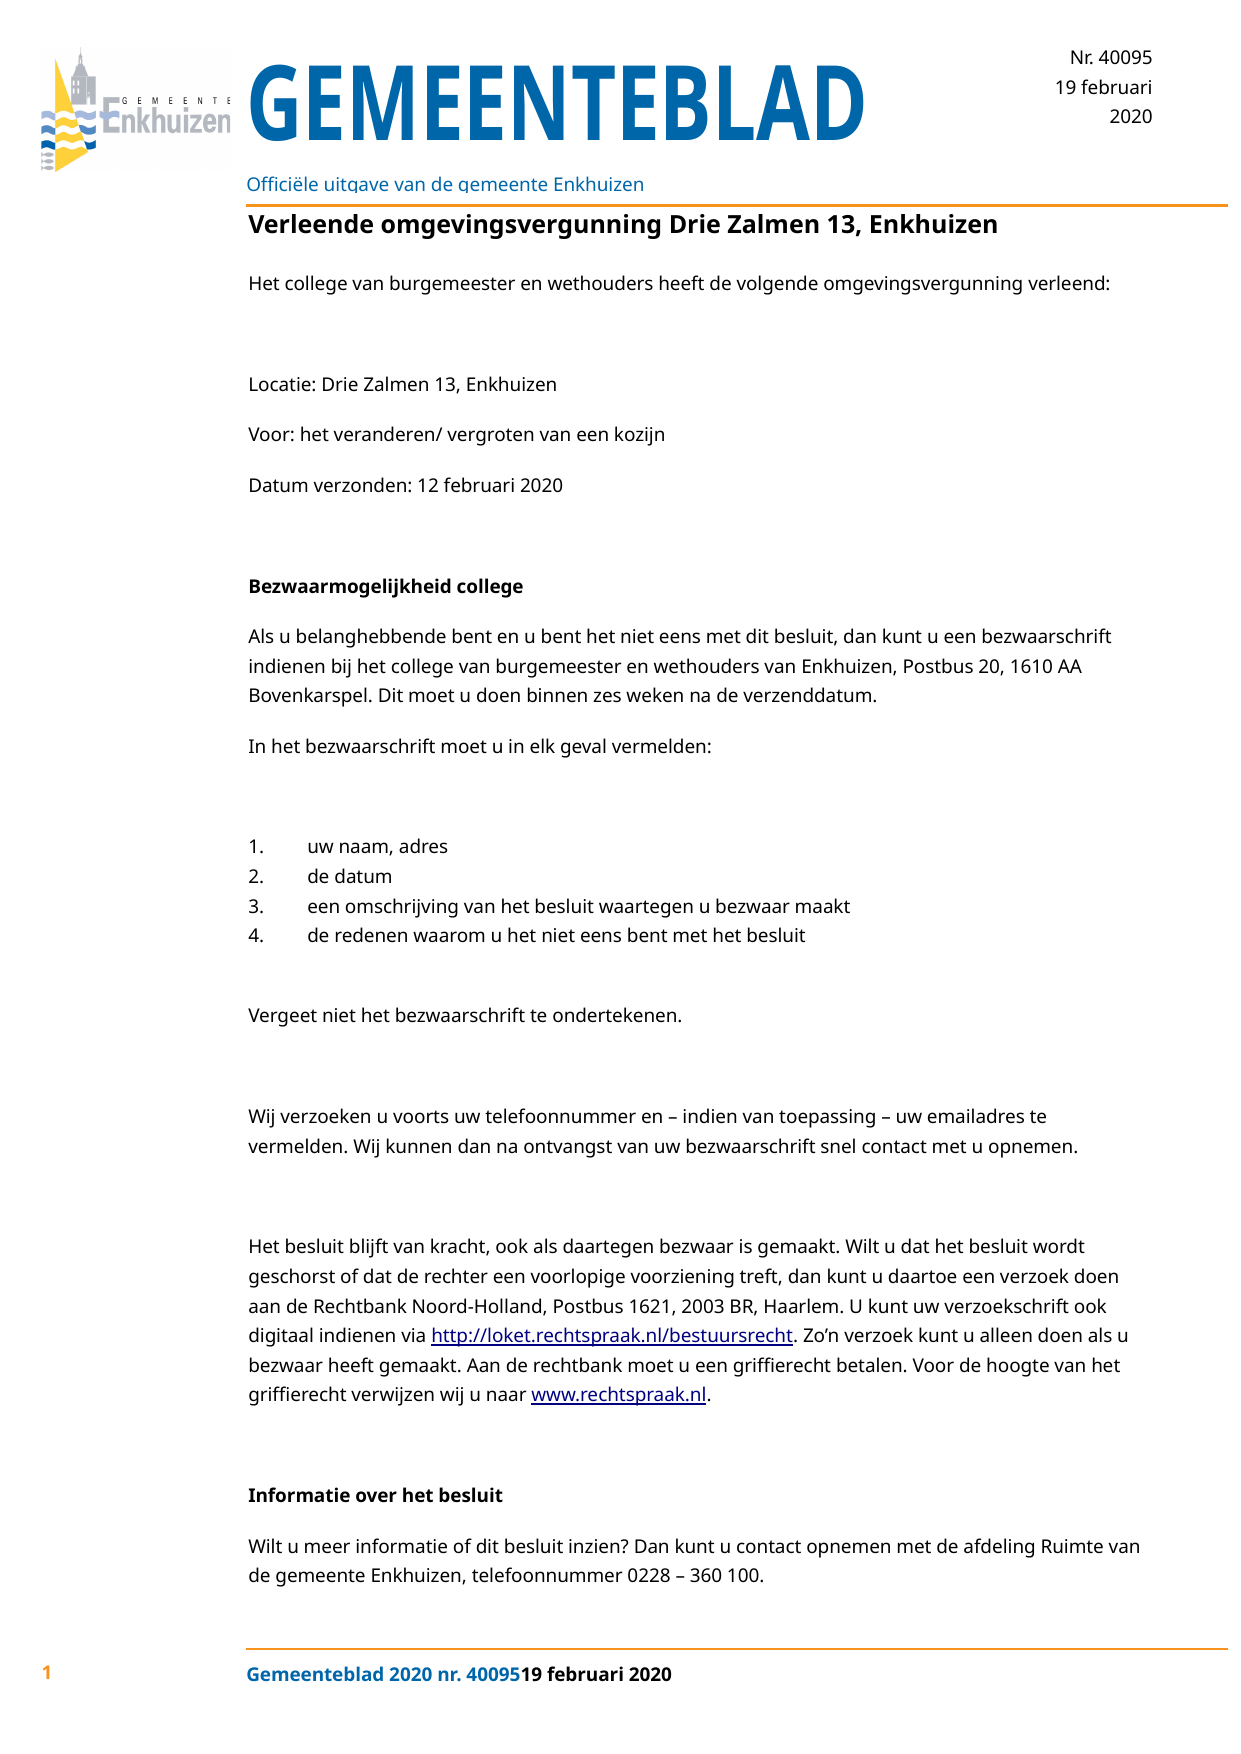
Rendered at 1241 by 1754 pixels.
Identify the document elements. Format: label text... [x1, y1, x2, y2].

text Wij verzoeken u voorts uw telefoonnummer en – indien van toepassing – uw emailadres te vermelden. Wij kunnen dan na ontvangst van uw bezwaarschrift snel contact met u opnemen. [248, 1103, 1152, 1158]
text Vergeet niet het bezwaarschrift te ondertekenen. [248, 1002, 1152, 1028]
text Voor: het veranderen/ vergroten van een kozijn [248, 422, 1152, 447]
list de redenen waarom u het niet eens bent met het besluit [248, 922, 1152, 948]
text Wilt u meer informatie of dit besluit inzien? Dan kunt u contact opnemen met de afdeling Ruimte van de gemeente Enkhuizen, telefoonnummer 0228 – 360 100. [248, 1533, 1152, 1588]
text In het bezwaarschrift moet u in elk geval vermelden: [248, 733, 1152, 758]
text Het college van burgemeester en wethouders heeft de volgende omgevingsvergunning verleend: [248, 270, 1152, 296]
picture [41, 47, 231, 172]
list de datum [248, 863, 1152, 889]
text Als u belanghebbende bent en u bent het niet eens met dit besluit, dan kunt u een bezwaarschrift indienen bij het college van burgemeester en wethouders van Enkhuizen, Postbus 20, 1610 AA Bovenkarspel. Dit moet u doen binnen zes weken na de verzenddatum. [248, 623, 1152, 708]
text Locatie: Drie Zalmen 13, Enkhuizen [248, 371, 1152, 397]
text Het besluit blijft van kracht, ook als daartegen bezwaar is gemaakt. Wilt u dat het besluit wordt geschorst of dat de rechter een voorlopige voorziening treft, dan kunt u daartoe een verzoek doen aan de Rechtbank Noord-Holland, Postbus 1621, 2003 BR, Haarlem. U kunt uw verzoekschrift ook digitaal indienen via http://loket.rechtspraak.nl/bestuursrecht. Zo’n verzoek kunt u alleen doen als u bezwaar heeft gemaakt. Aan de rechtbank moet u een griffierecht betalen. Voor de hoogte van het griffierecht verwijzen wij u naar www.rechtspraak.nl. [248, 1234, 1152, 1407]
list een omschrijving van het besluit waartegen u bezwaar maakt [248, 893, 1152, 918]
text Informatie over het besluit [248, 1482, 1152, 1508]
text Verleende omgevingsvergunning Drie Zalmen 13, Enkhuizen [248, 207, 1152, 241]
list uw naam, adres [248, 834, 1152, 859]
text Bezwaarmogelijkheid college [248, 573, 1152, 598]
text Datum verzonden: 12 februari 2020 [248, 472, 1152, 498]
